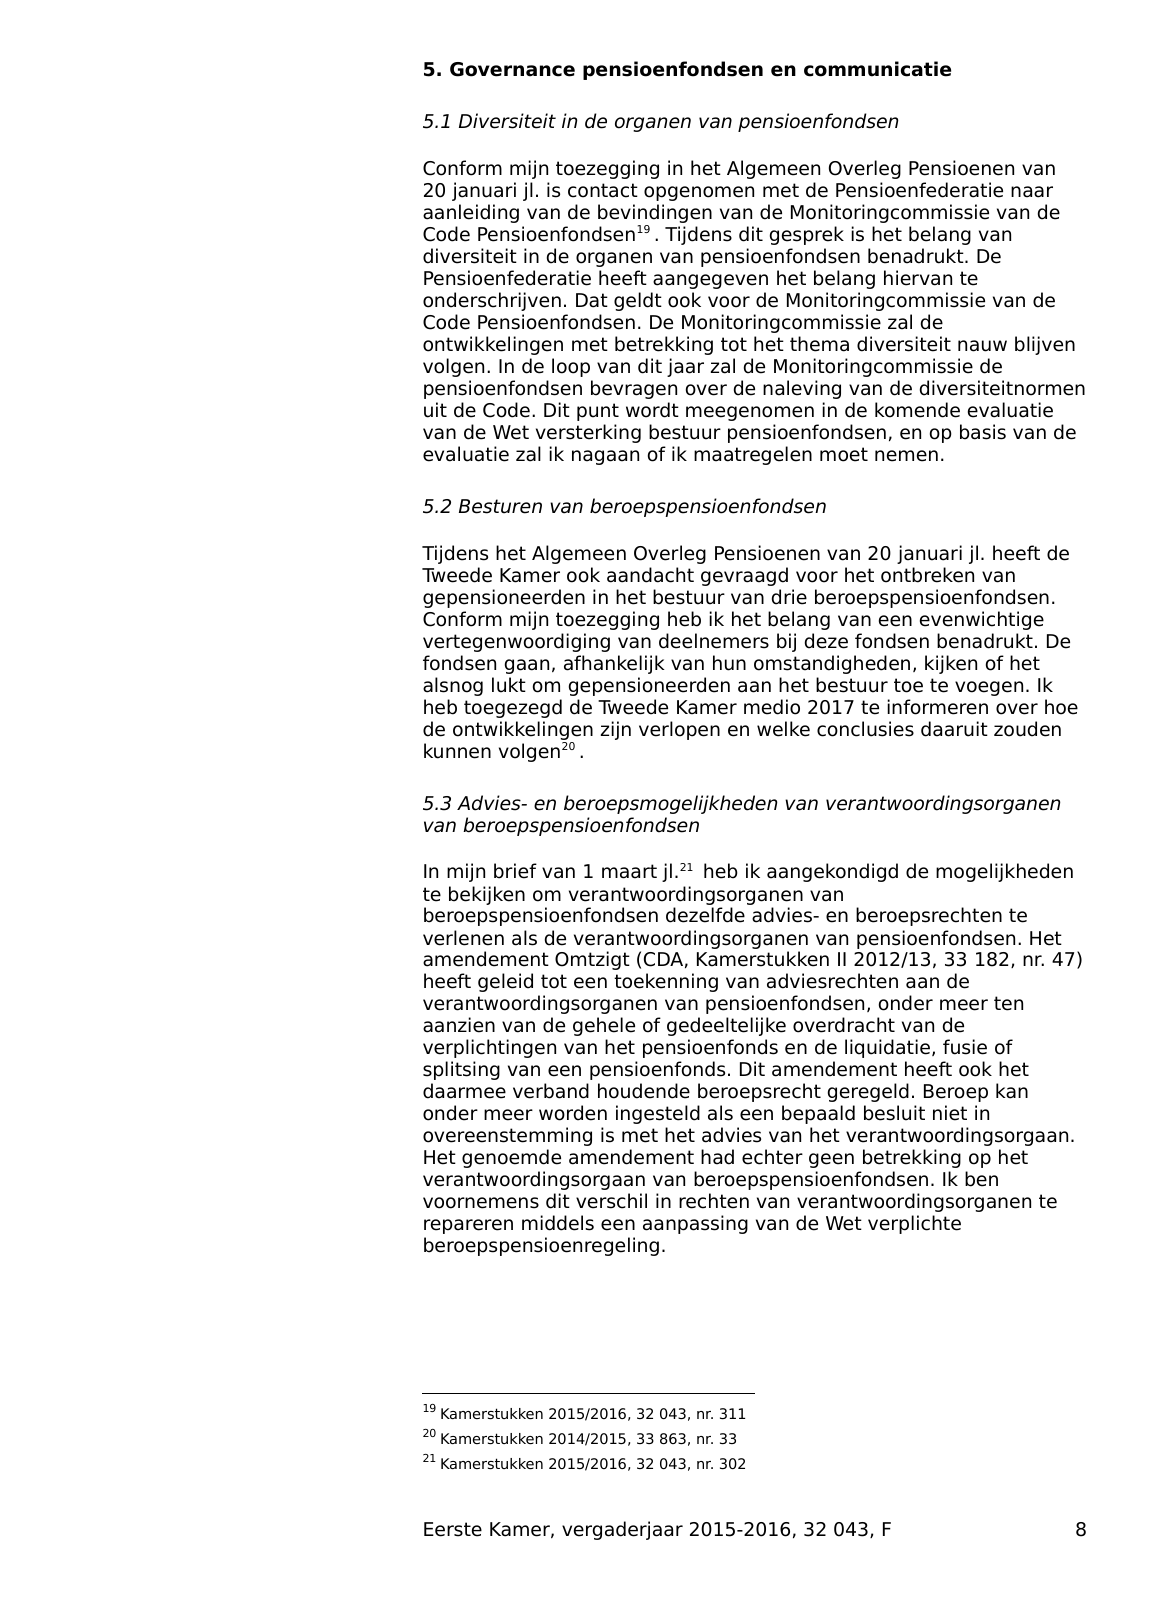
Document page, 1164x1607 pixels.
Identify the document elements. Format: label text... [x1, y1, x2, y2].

subtitle 5.3 Advies- en beroepsmogelijkheden van verantwoordingsorganen van beroepspensioenfondsen [422, 792, 1087, 836]
text Conform mijn toezegging in het Algemeen Overleg Pensioenen van 20 januari jl. is contact opgenomen met de Pensioenfederatie naar aanleiding van de bevindingen van de Monitoringcommissie van de Code Pensioenfondsen. Tijdens dit gesprek is het belang van diversiteit in de organen van pensioenfondsen benadrukt. De Pensioenfederatie heeft aangegeven het belang hiervan te onderschrijven. Dat geldt ook voor de Monitoringcommissie van de Code Pensioenfondsen. De Monitoringcommissie zal de ontwikkelingen met betrekking tot het thema diversiteit nauw blijven volgen. In de loop van dit jaar zal de Monitoringcommissie de pensioenfondsen bevragen over de naleving van de diversiteitnormen uit de Code. Dit punt wordt meegenomen in de komende evaluatie van de Wet versterking bestuur pensioenfondsen, en op basis van de evaluatie zal ik nagaan of ik maatregelen moet nemen. [422, 158, 1087, 466]
text Kamerstukken 2015/2016, 32 043, nr. 302 [422, 1452, 1087, 1474]
subtitle 5.2 Besturen van beroepspensioenfondsen [422, 496, 1087, 518]
text Kamerstukken 2015/2016, 32 043, nr. 311 [422, 1402, 1087, 1424]
text Tijdens het Algemeen Overleg Pensioenen van 20 januari jl. heeft de Tweede Kamer ook aandacht gevraagd voor het ontbreken van gepensioneerden in het bestuur van drie beroepspensioenfondsen. Conform mijn toezegging heb ik het belang van een evenwichtige vertegenwoordiging van deelnemers bij deze fondsen benadrukt. De fondsen gaan, afhankelijk van hun omstandigheden, kijken of het alsnog lukt om gepensioneerden aan het bestuur toe te voegen. Ik heb toegezegd de Tweede Kamer medio 2017 te informeren over hoe de ontwikkelingen zijn verlopen en welke conclusies daaruit zouden kunnen volgen. [422, 543, 1087, 762]
subtitle 5. Governance pensioenfondsen en communicatie [422, 59, 1087, 81]
text Kamerstukken 2014/2015, 33 863, nr. 33 [422, 1427, 1087, 1449]
text In mijn brief van 1 maart jl. heb ik aangekondigd de mogelijkheden te bekijken om verantwoordingsorganen van beroepspensioenfondsen dezelfde advies- en beroepsrechten te verlenen als de verantwoordingsorganen van pensioenfondsen. Het amendement Omtzigt (CDA, Kamerstukken II 2012/13, 33 182, nr. 47) heeft geleid tot een toekenning van adviesrechten aan de verantwoordingsorganen van pensioenfondsen, onder meer ten aanzien van de gehele of gedeeltelijke overdracht van de verplichtingen van het pensioenfonds en de liquidatie, fusie of splitsing van een pensioenfonds. Dit amendement heeft ook het daarmee verband houdende beroepsrecht geregeld. Beroep kan onder meer worden ingesteld als een bepaald besluit niet in overeenstemming is met het advies van het verantwoordingsorgaan. Het genoemde amendement had echter geen betrekking op het verantwoordingsorgaan van beroepspensioenfondsen. Ik ben voornemens dit verschil in rechten van verantwoordingsorganen te repareren middels een aanpassing van de Wet verplichte beroepspensioenregeling. [422, 861, 1087, 1257]
subtitle 5.1 Diversiteit in de organen van pensioenfondsen [422, 111, 1087, 133]
